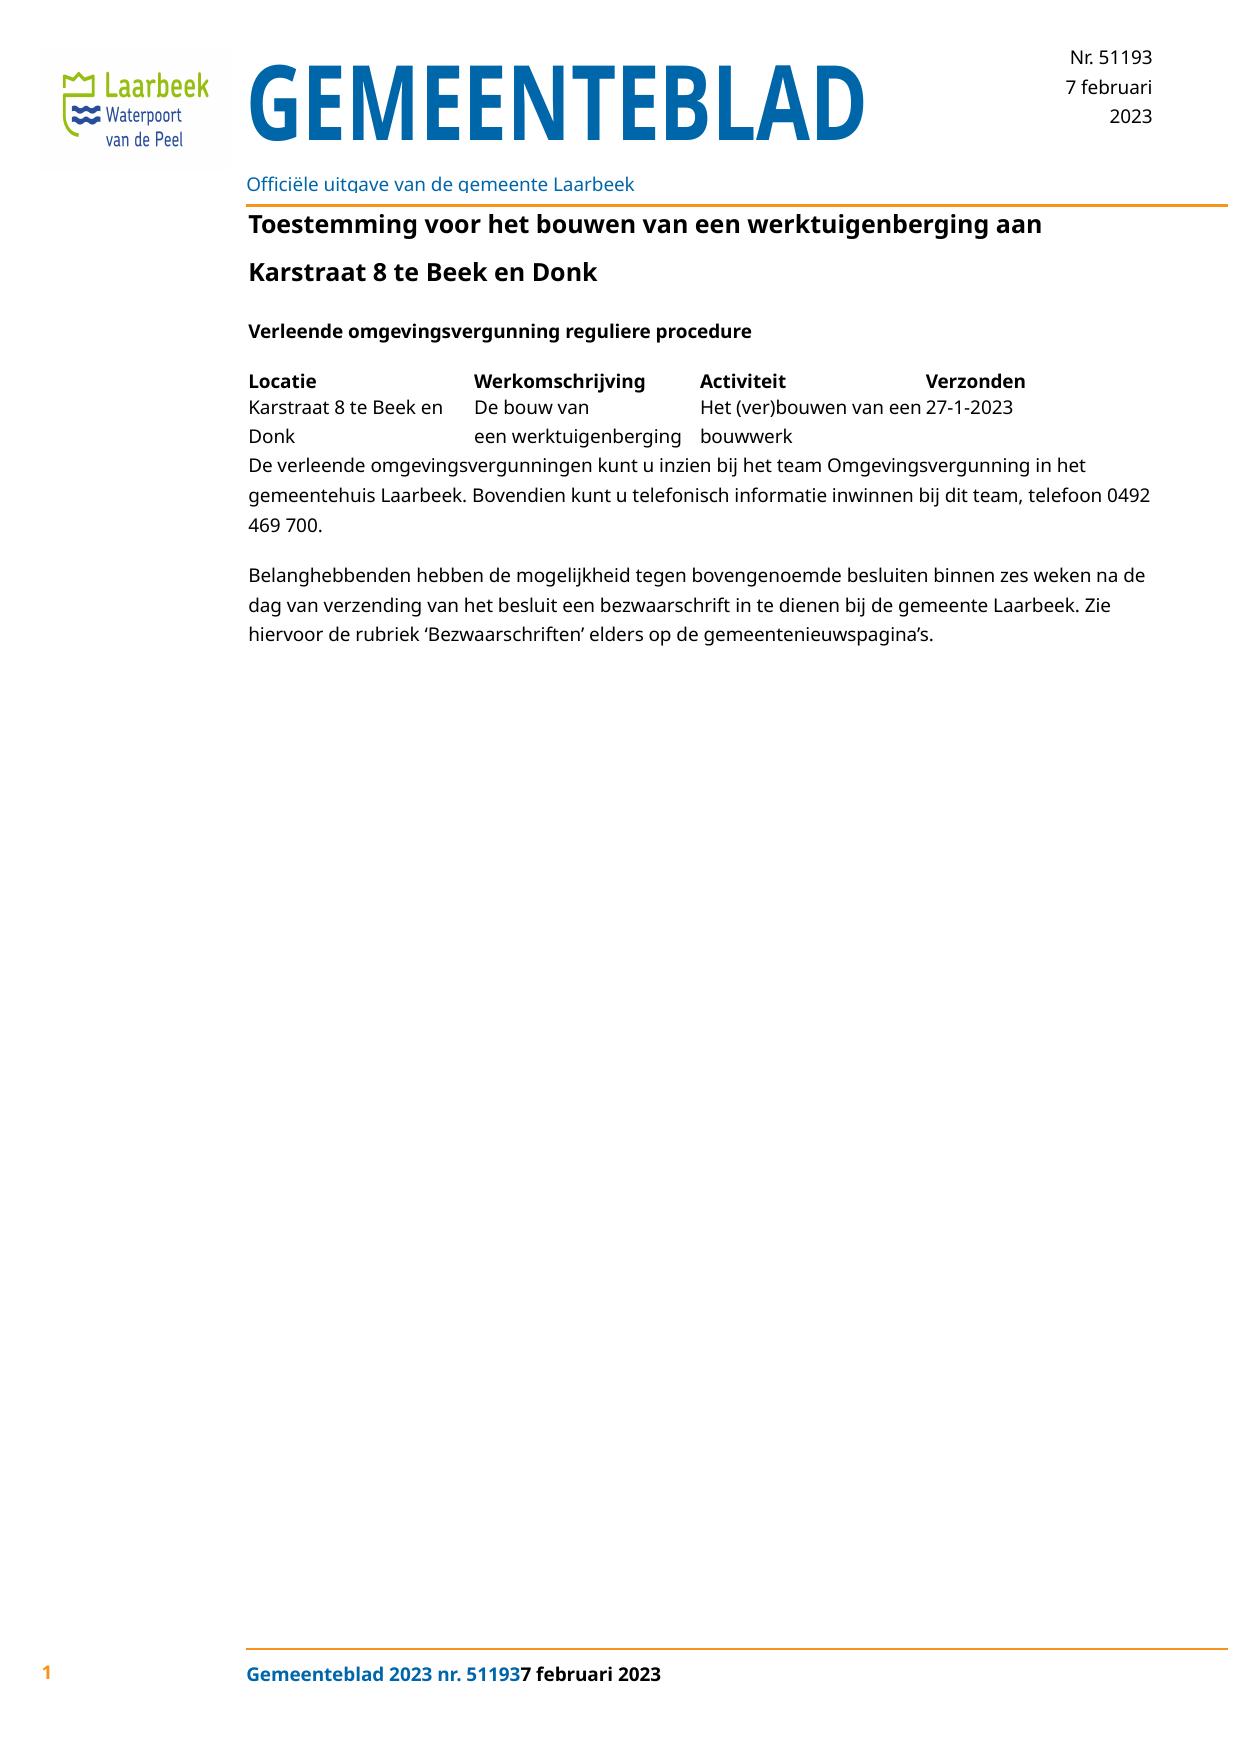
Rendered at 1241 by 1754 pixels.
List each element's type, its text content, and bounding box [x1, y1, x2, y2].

table_cell 27-1-2023 [926, 394, 1152, 449]
text Belanghebbenden hebben de mogelijkheid tegen bovengenoemde besluiten binnen zes weken na de dag van verzending van het besluit een bezwaarschrift in te dienen bij de gemeente Laarbeek. Zie hiervoor de rubriek ‘Bezwaarschriften’ elders op de gemeentenieuwspagina’s. [248, 562, 1152, 647]
table_cell Karstraat 8 te Beek en Donk [248, 394, 474, 449]
table_header Activiteit [700, 369, 926, 394]
picture [41, 47, 231, 172]
table_cell De bouw van een werktuigenberging [474, 394, 700, 449]
table_header Werkomschrijving [474, 369, 700, 394]
table_cell Het (ver)bouwen van een bouwwerk [700, 394, 926, 449]
text Verleende omgevingsvergunning reguliere procedure [248, 318, 1152, 344]
table_header Locatie [248, 369, 474, 394]
table_header Verzonden [926, 369, 1152, 394]
text Toestemming voor het bouwen van een werktuigenberging aan Karstraat 8 te Beek en Donk [248, 207, 1152, 288]
text De verleende omgevingsvergunningen kunt u inzien bij het team Omgevingsvergunning in het gemeentehuis Laarbeek. Bovendien kunt u telefonisch informatie inwinnen bij dit team, telefoon 0492 469 700. [248, 453, 1152, 538]
